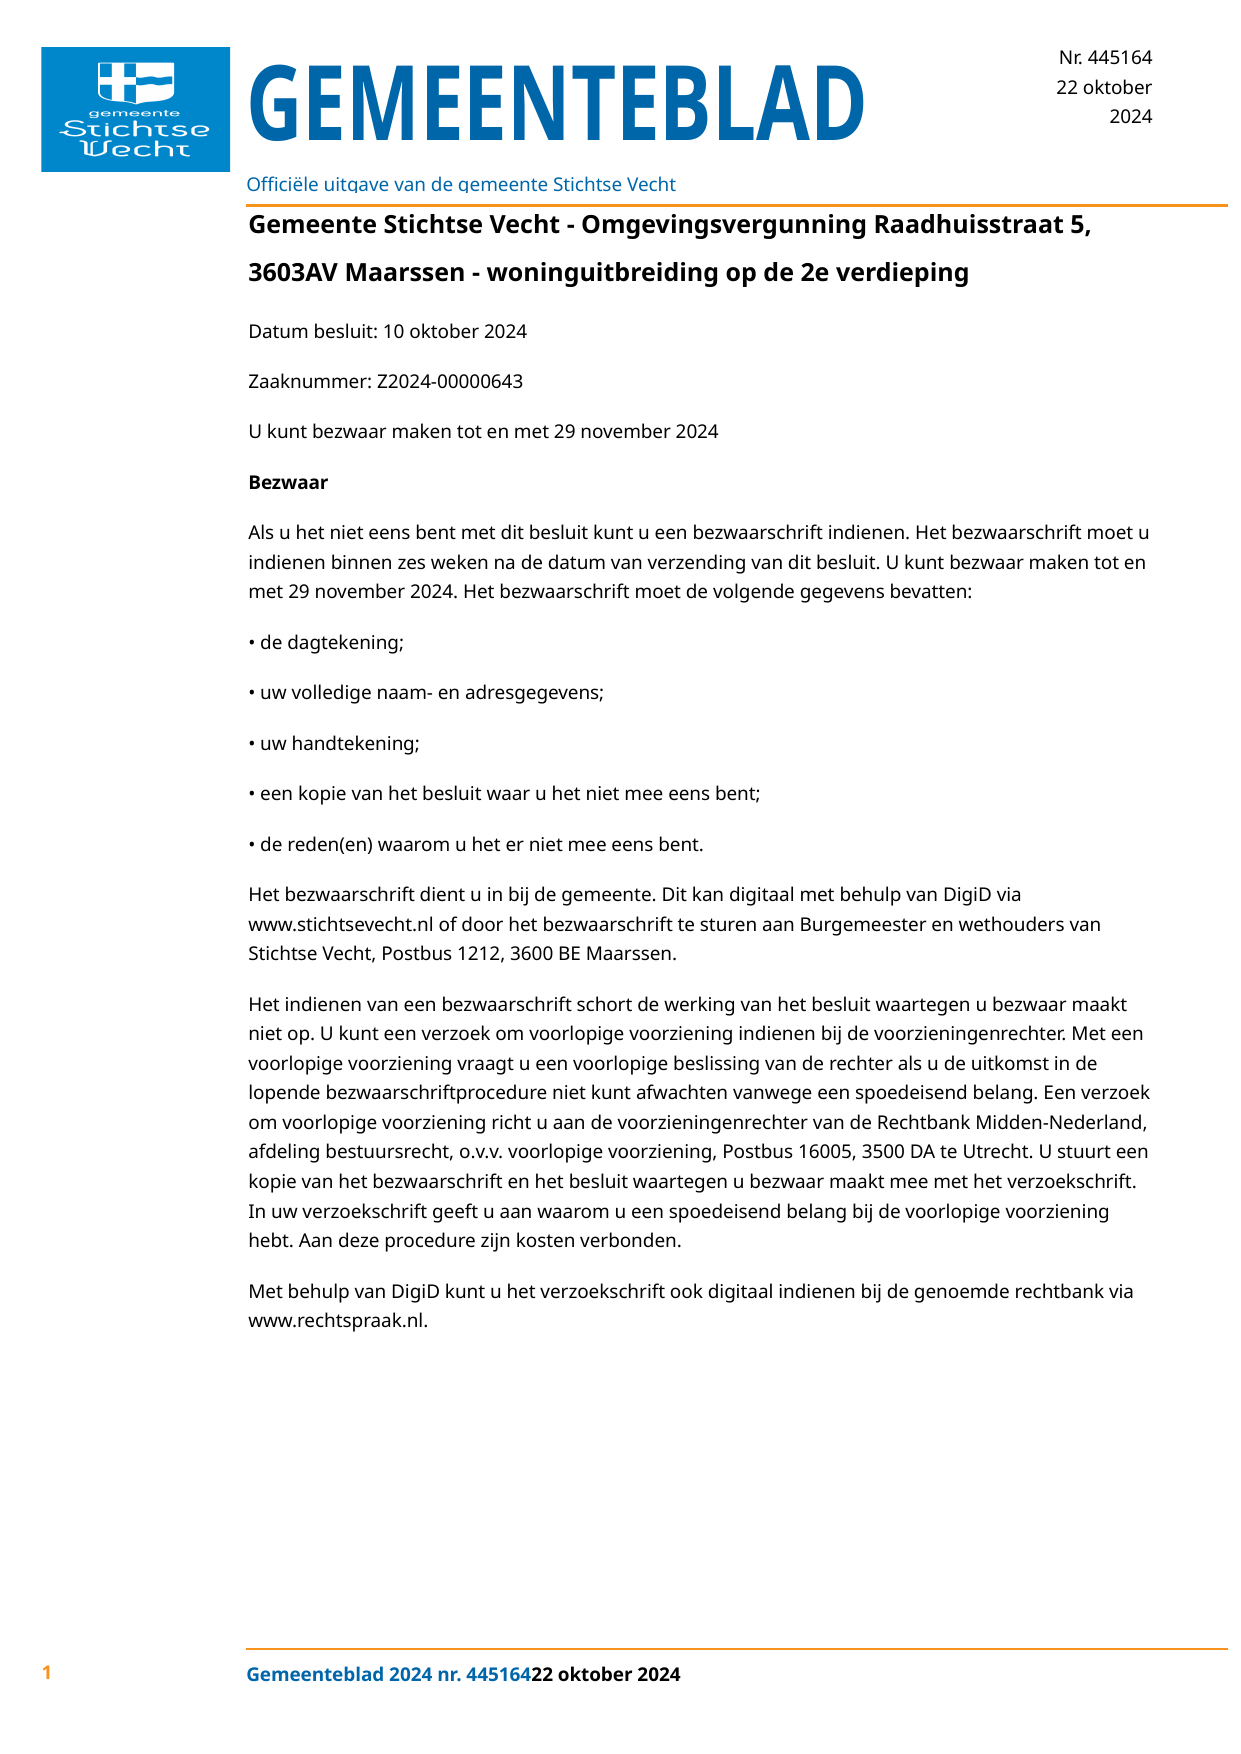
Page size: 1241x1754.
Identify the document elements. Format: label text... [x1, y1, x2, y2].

text U kunt bezwaar maken tot en met 29 november 2024 [248, 419, 1152, 444]
text Gemeente Stichtse Vecht - Omgevingsvergunning Raadhuisstraat 5, 3603AV Maarssen - woninguitbreiding op de 2e verdieping [248, 207, 1152, 288]
text Het indienen van een bezwaarschrift schort de werking van het besluit waartegen u bezwaar maakt niet op. U kunt een verzoek om voorlopige voorziening indienen bij de voorzieningenrechter. Met een voorlopige voorziening vraagt u een voorlopige beslissing van de rechter als u de uitkomst in de lopende bezwaarschriftprocedure niet kunt afwachten vanwege een spoedeisend belang. Een verzoek om voorlopige voorziening richt u aan de voorzieningenrechter van de Rechtbank Midden-Nederland, afdeling bestuursrecht, o.v.v. voorlopige voorziening, Postbus 16005, 3500 DA te Utrecht. U stuurt een kopie van het bezwaarschrift en het besluit waartegen u bezwaar maakt mee met het verzoekschrift. In uw verzoekschrift geeft u aan waarom u een spoedeisend belang bij de voorlopige voorziening hebt. Aan deze procedure zijn kosten verbonden. [248, 991, 1152, 1253]
picture [99, 63, 135, 101]
text Als u het niet eens bent met dit besluit kunt u een bezwaarschrift indienen. Het bezwaarschrift moet u indienen binnen zes weken na de datum van verzending van dit besluit. U kunt bezwaar maken tot en met 29 november 2024. Het bezwaarschrift moet de volgende gegevens bevatten: [248, 519, 1152, 604]
text Bezwaar [248, 469, 1152, 495]
text • de reden(en) waarom u het er niet mee eens bent. [248, 831, 1152, 857]
text Het bezwaarschrift dient u in bij de gemeente. Dit kan digitaal met behulp van DigiD via www.stichtsevecht.nl of door het bezwaarschrift te sturen aan Burgemeester en wethouders van Stichtse Vecht, Postbus 1212, 3600 BE Maarssen. [248, 881, 1152, 966]
text • uw volledige naam- en adresgegevens; [248, 679, 1152, 705]
text Met behulp van DigiD kunt u het verzoekschrift ook digitaal indienen bij de genoemde rechtbank via www.rechtspraak.nl. [248, 1278, 1152, 1333]
picture [137, 63, 174, 103]
text • de dagtekening; [248, 629, 1152, 655]
text Zaaknummer: Z2024-00000643 [248, 368, 1152, 394]
text Datum besluit: 10 oktober 2024 [248, 318, 1152, 344]
text • een kopie van het besluit waar u het niet mee eens bent; [248, 780, 1152, 806]
text • uw handtekening; [248, 730, 1152, 756]
